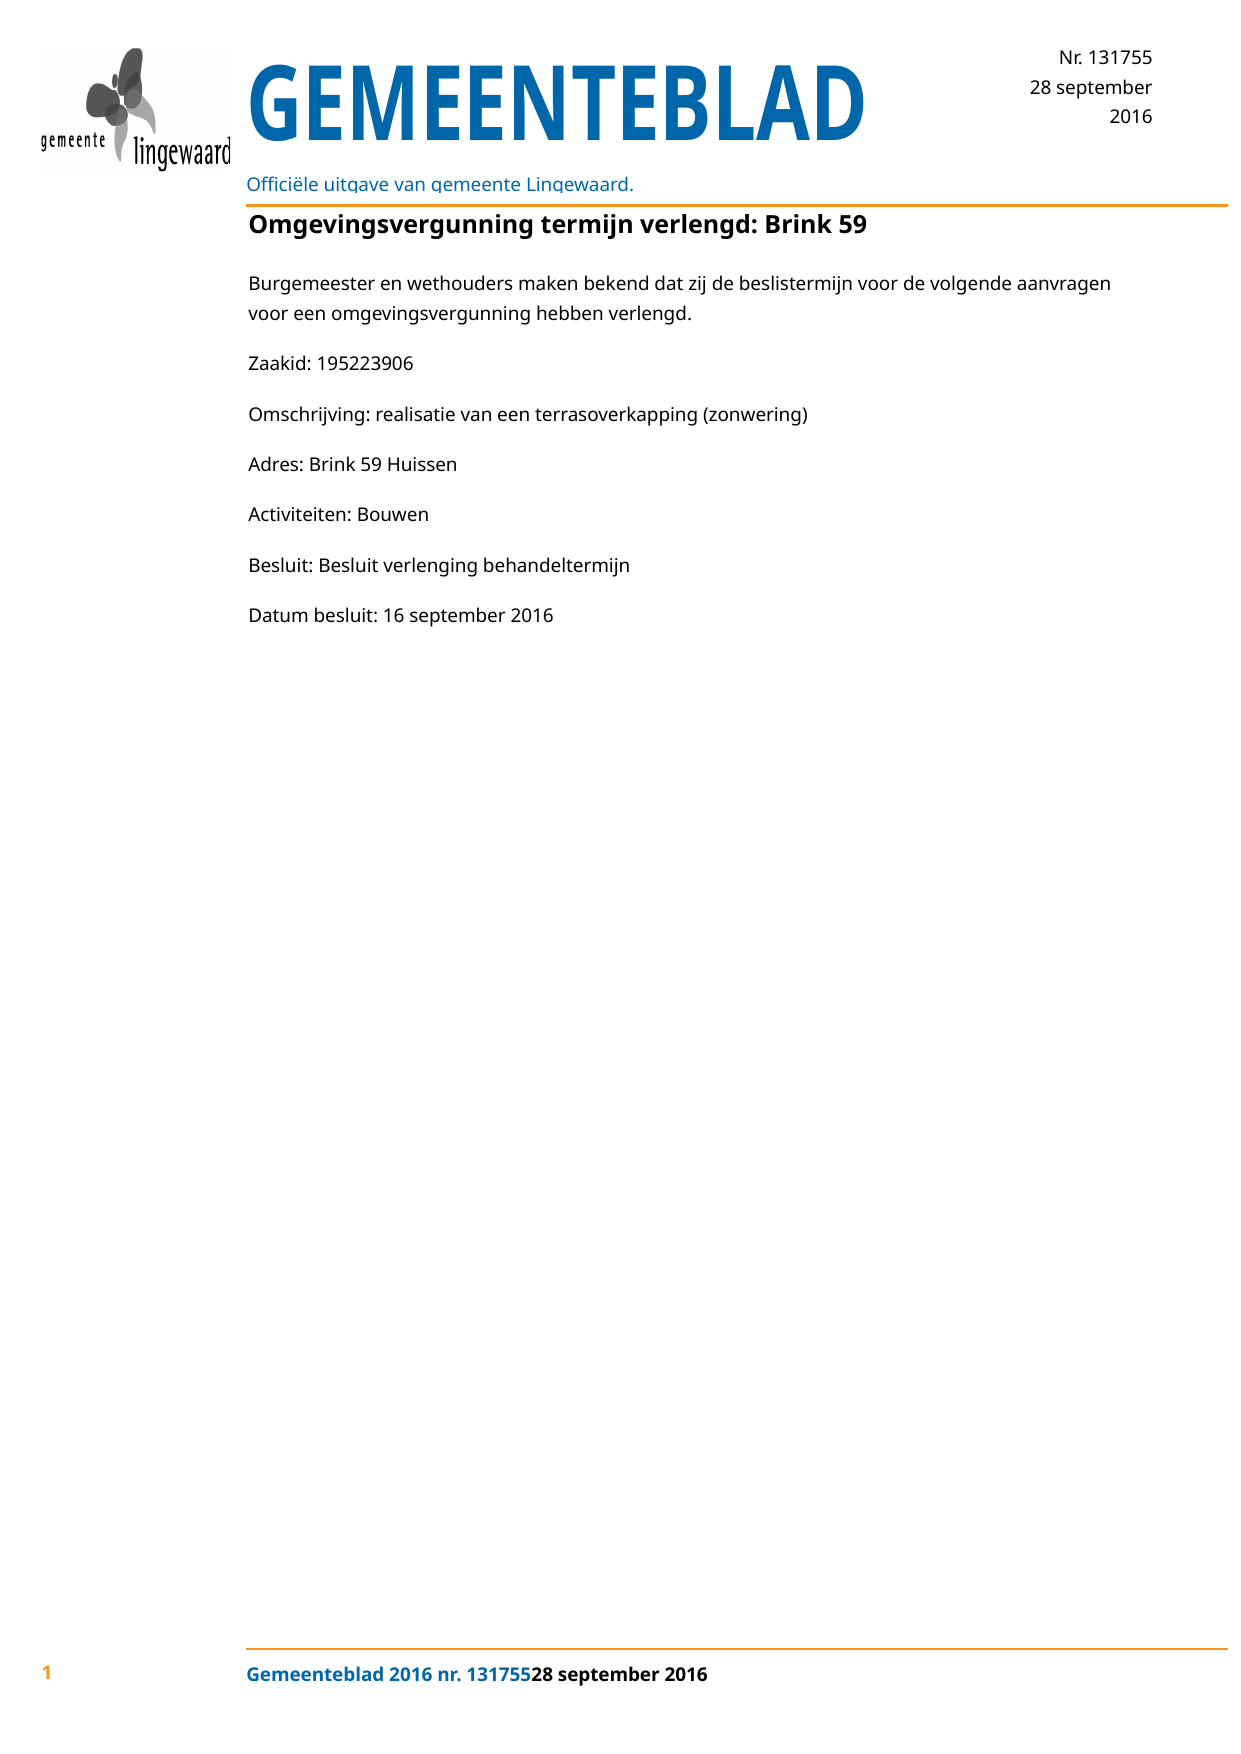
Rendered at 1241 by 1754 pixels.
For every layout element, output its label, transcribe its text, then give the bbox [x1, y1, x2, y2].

text Zaakid: 195223906 [248, 350, 1152, 376]
picture [41, 47, 231, 172]
text Omgevingsvergunning termijn verlengd: Brink 59 [248, 207, 1152, 241]
text Omschrijving: realisatie van een terrasoverkapping (zonwering) [248, 401, 1152, 426]
text Adres: Brink 59 Huissen [248, 451, 1152, 477]
text Burgemeester en wethouders maken bekend dat zij de beslistermijn voor de volgende aanvragen voor een omgevingsvergunning hebben verlengd. [248, 270, 1152, 326]
text Datum besluit: 16 september 2016 [248, 602, 1152, 628]
text Besluit: Besluit verlenging behandeltermijn [248, 552, 1152, 578]
text Activiteiten: Bouwen [248, 502, 1152, 527]
